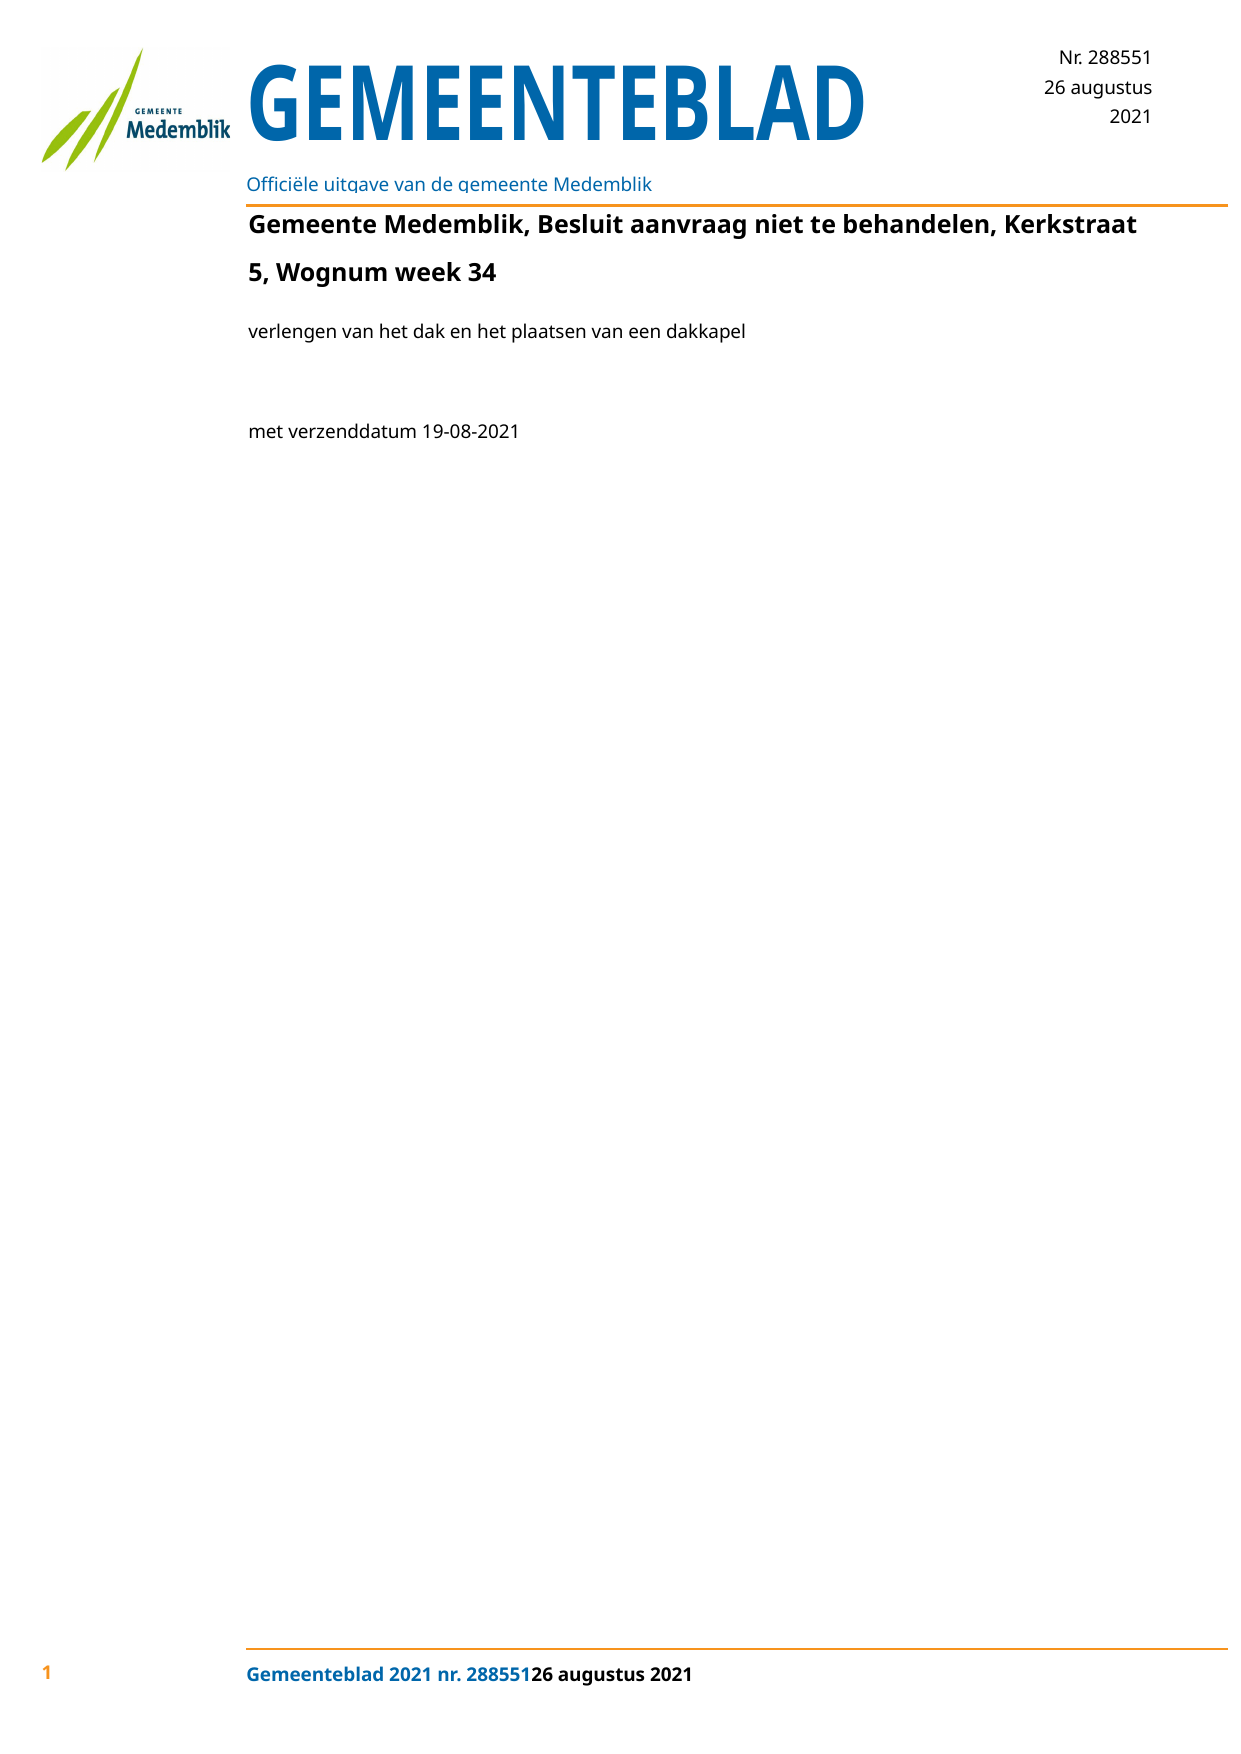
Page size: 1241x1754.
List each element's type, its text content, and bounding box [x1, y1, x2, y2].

picture [41, 47, 231, 172]
text met verzenddatum 19-08-2021 [248, 419, 1152, 444]
text verlengen van het dak en het plaatsen van een dakkapel [248, 318, 1152, 344]
text Gemeente Medemblik, Besluit aanvraag niet te behandelen, Kerkstraat 5, Wognum week 34 [248, 207, 1152, 288]
